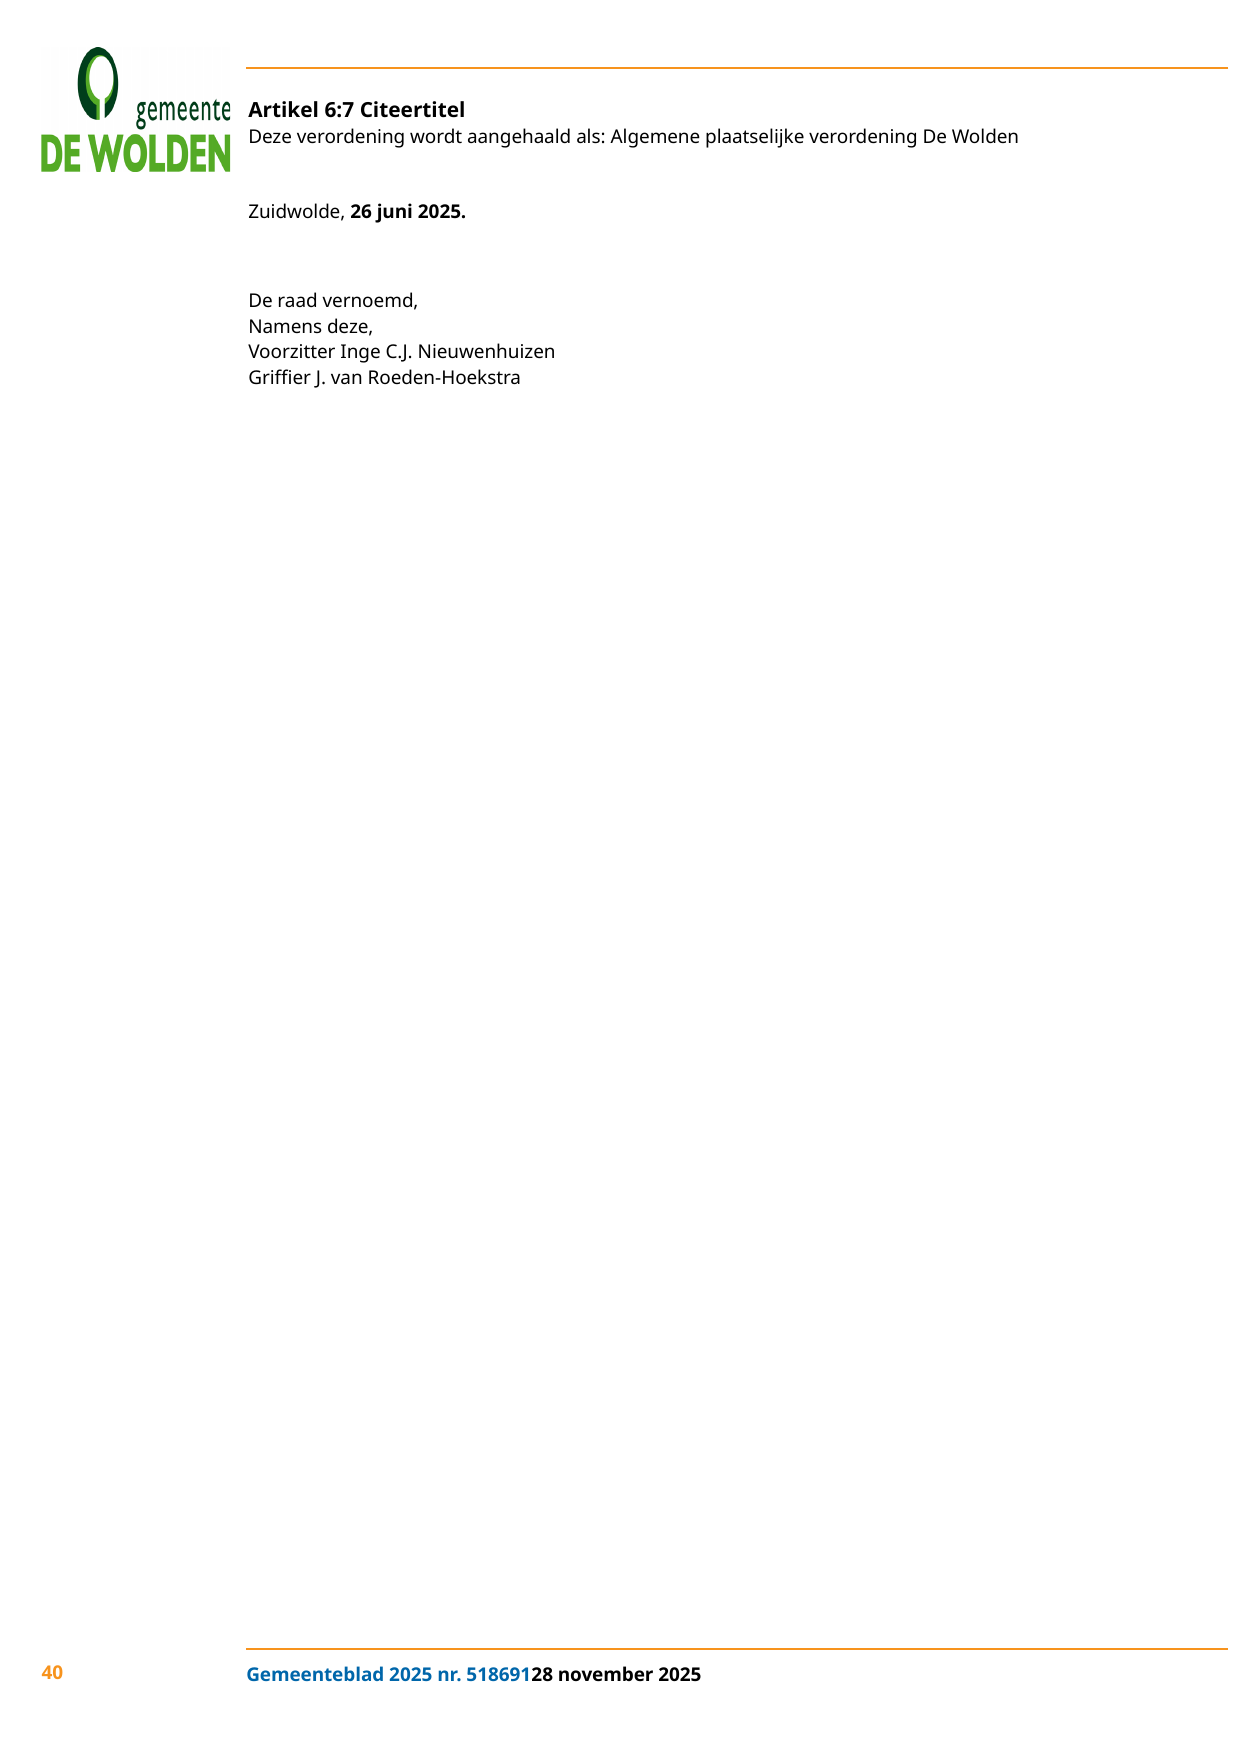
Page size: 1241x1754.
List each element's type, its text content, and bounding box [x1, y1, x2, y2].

text Griffier J. van Roeden-Hoekstra [248, 364, 1152, 390]
text Deze verordening wordt aangehaald als: Algemene plaatselijke verordening De Wolden [248, 123, 1152, 149]
text Voorzitter Inge C.J. Nieuwenhuizen [248, 339, 1152, 364]
text Zuidwolde, 26 juni 2025. [248, 198, 1152, 224]
picture [41, 47, 231, 172]
text Artikel 6:7 Citeertitel [248, 95, 1152, 123]
text Namens deze, [248, 313, 1152, 339]
text De raad vernoemd, [248, 287, 1152, 313]
